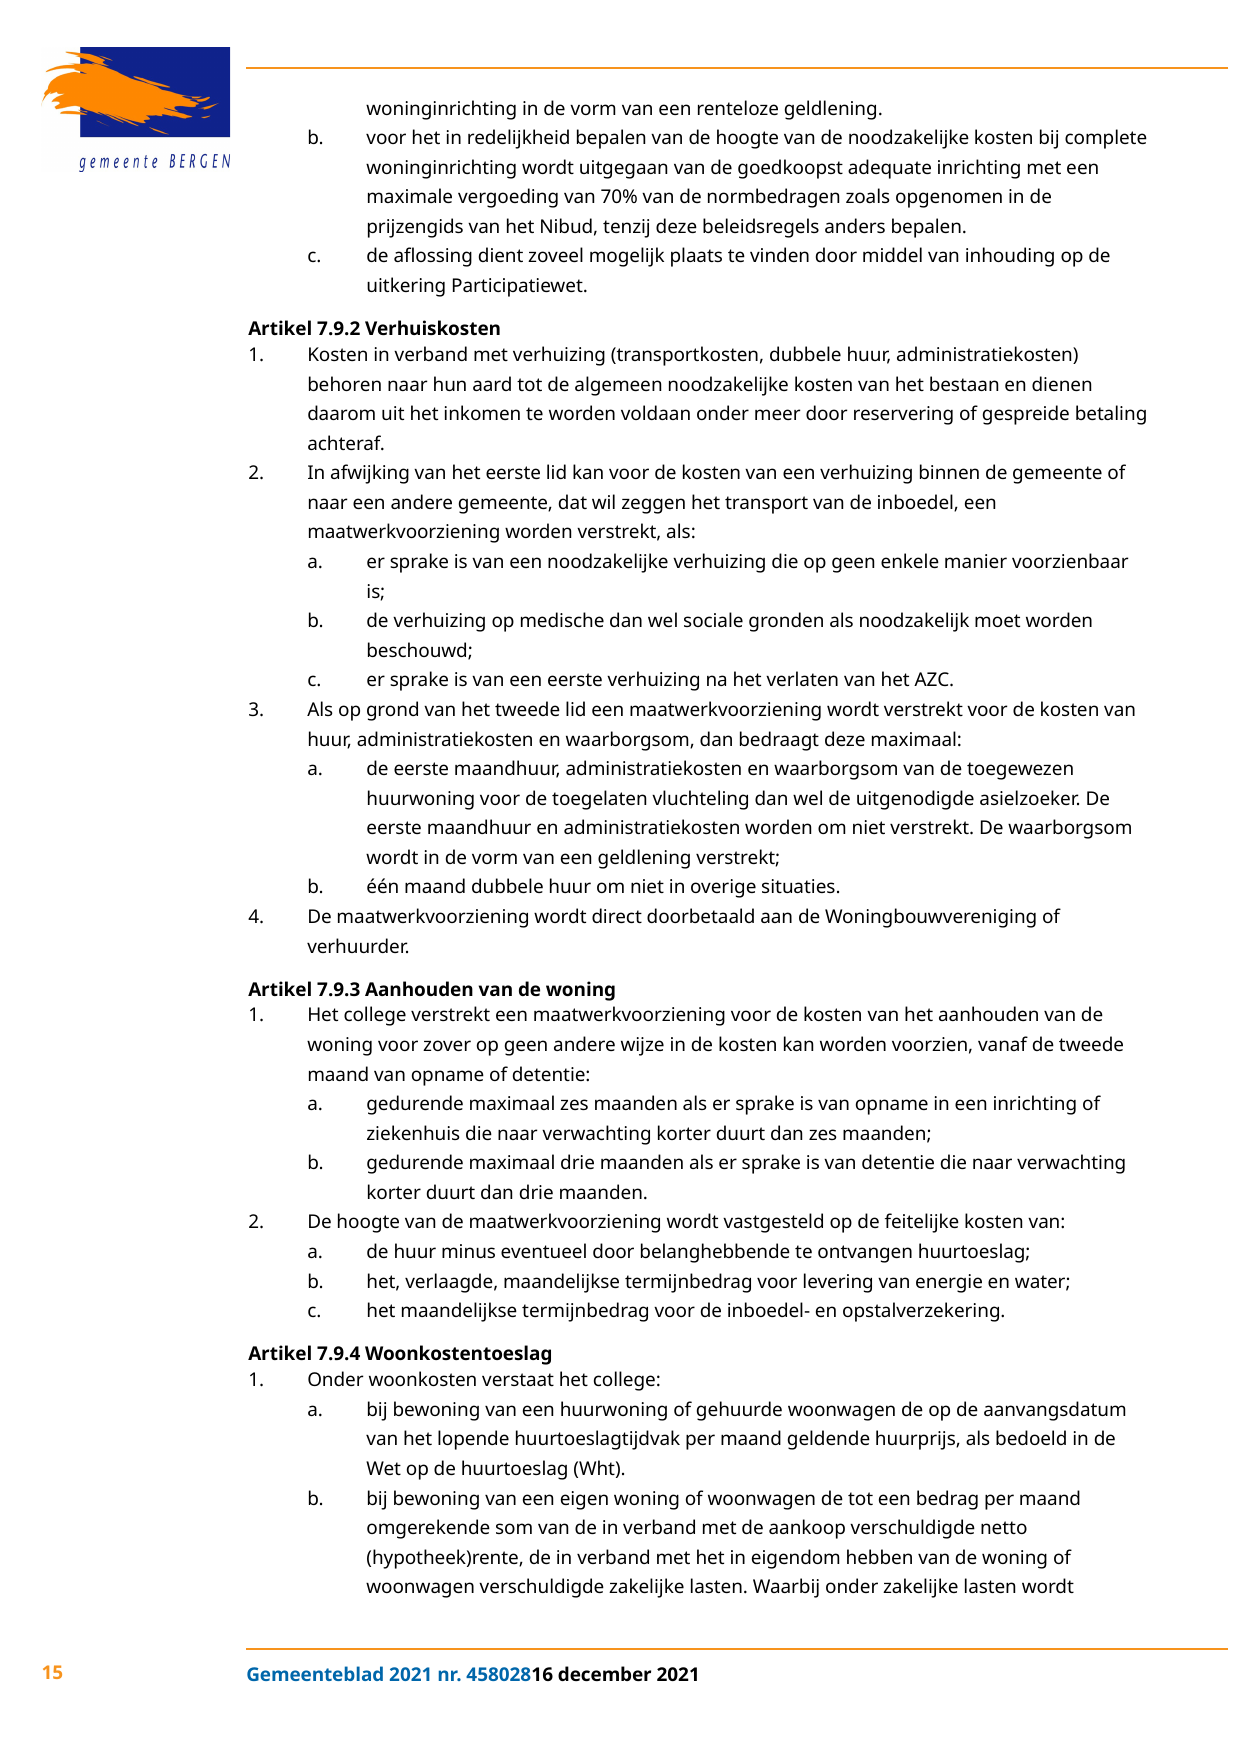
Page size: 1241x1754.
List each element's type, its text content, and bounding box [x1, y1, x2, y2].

list Kosten in verband met verhuizing (transportkosten, dubbele huur, administratiekosten) behoren naar hun aard tot de algemeen noodzakelijke kosten van het bestaan en dienen daarom uit het inkomen te worden voldaan onder meer door reservering of gespreide betaling achteraf. [248, 341, 1152, 456]
list Onder woonkosten verstaat het college: [248, 1366, 1152, 1392]
list er sprake is van een eerste verhuizing na het verlaten van het AZC. [307, 667, 1152, 692]
list Als op grond van het tweede lid een maatwerkvoorziening wordt verstrekt voor de kosten van huur, administratiekosten en waarborgsom, dan bedraagt deze maximaal: [248, 696, 1152, 751]
list één maand dubbele huur om niet in overige situaties. [307, 874, 1152, 899]
list het, verlaagde, maandelijkse termijnbedrag voor levering van energie en water; [307, 1268, 1152, 1294]
text Artikel 7.9.2 Verhuiskosten [248, 315, 1152, 341]
list bij bewoning van een eigen woning of woonwagen de tot een bedrag per maand omgerekende som van de in verband met de aankoop verschuldigde netto (hypotheek)rente, de in verband met het in eigendom hebben van de woning of woonwagen verschuldigde zakelijke lasten. Waarbij onder zakelijke lasten wordt [307, 1485, 1152, 1599]
list de aflossing dient zoveel mogelijk plaats te vinden door middel van inhouding op de uitkering Participatiewet. [307, 243, 1152, 298]
list woninginrichting in de vorm van een renteloze geldlening. [307, 95, 1152, 121]
list Het college verstrekt een maatwerkvoorziening voor de kosten van het aanhouden van de woning voor zover op geen andere wijze in de kosten kan worden voorzien, vanaf de tweede maand van opname of detentie: [248, 1002, 1152, 1087]
picture [41, 47, 231, 172]
list de eerste maandhuur, administratiekosten en waarborgsom van de toegewezen huurwoning voor de toegelaten vluchteling dan wel de uitgenodigde asielzoeker. De eerste maandhuur en administratiekosten worden om niet verstrekt. De waarborgsom wordt in de vorm van een geldlening verstrekt; [307, 755, 1152, 870]
list De maatwerkvoorziening wordt direct doorbetaald aan de Woningbouwvereniging of verhuurder. [248, 903, 1152, 958]
list gedurende maximaal drie maanden als er sprake is van detentie die naar verwachting korter duurt dan drie maanden. [307, 1149, 1152, 1205]
list In afwijking van het eerste lid kan voor de kosten van een verhuizing binnen de gemeente of naar een andere gemeente, dat wil zeggen het transport van de inboedel, een maatwerkvoorziening worden verstrekt, als: [248, 459, 1152, 544]
list De hoogte van de maatwerkvoorziening wordt vastgesteld op de feitelijke kosten van: [248, 1209, 1152, 1234]
list de verhuizing op medische dan wel sociale gronden als noodzakelijk moet worden beschouwd; [307, 607, 1152, 663]
list bij bewoning van een huurwoning of gehuurde woonwagen de op de aanvangsdatum van het lopende huurtoeslagtijdvak per maand geldende huurprijs, als bedoeld in de Wet op de huurtoeslag (Wht). [307, 1396, 1152, 1481]
list er sprake is van een noodzakelijke verhuizing die op geen enkele manier voorzienbaar is; [307, 548, 1152, 603]
list het maandelijkse termijnbedrag voor de inboedel- en opstalverzekering. [307, 1297, 1152, 1323]
list voor het in redelijkheid bepalen van de hoogte van de noodzakelijke kosten bij complete woninginrichting wordt uitgegaan van de goedkoopst adequate inrichting met een maximale vergoeding van 70% van de normbedragen zoals opgenomen in de prijzengids van het Nibud, tenzij deze beleidsregels anders bepalen. [307, 124, 1152, 239]
text Artikel 7.9.3 Aanhouden van de woning [248, 976, 1152, 1002]
text Artikel 7.9.4 Woonkostentoeslag [248, 1341, 1152, 1366]
list de huur minus eventueel door belanghebbende te ontvangen huurtoeslag; [307, 1238, 1152, 1264]
list gedurende maximaal zes maanden als er sprake is van opname in een inrichting of ziekenhuis die naar verwachting korter duurt dan zes maanden; [307, 1090, 1152, 1146]
